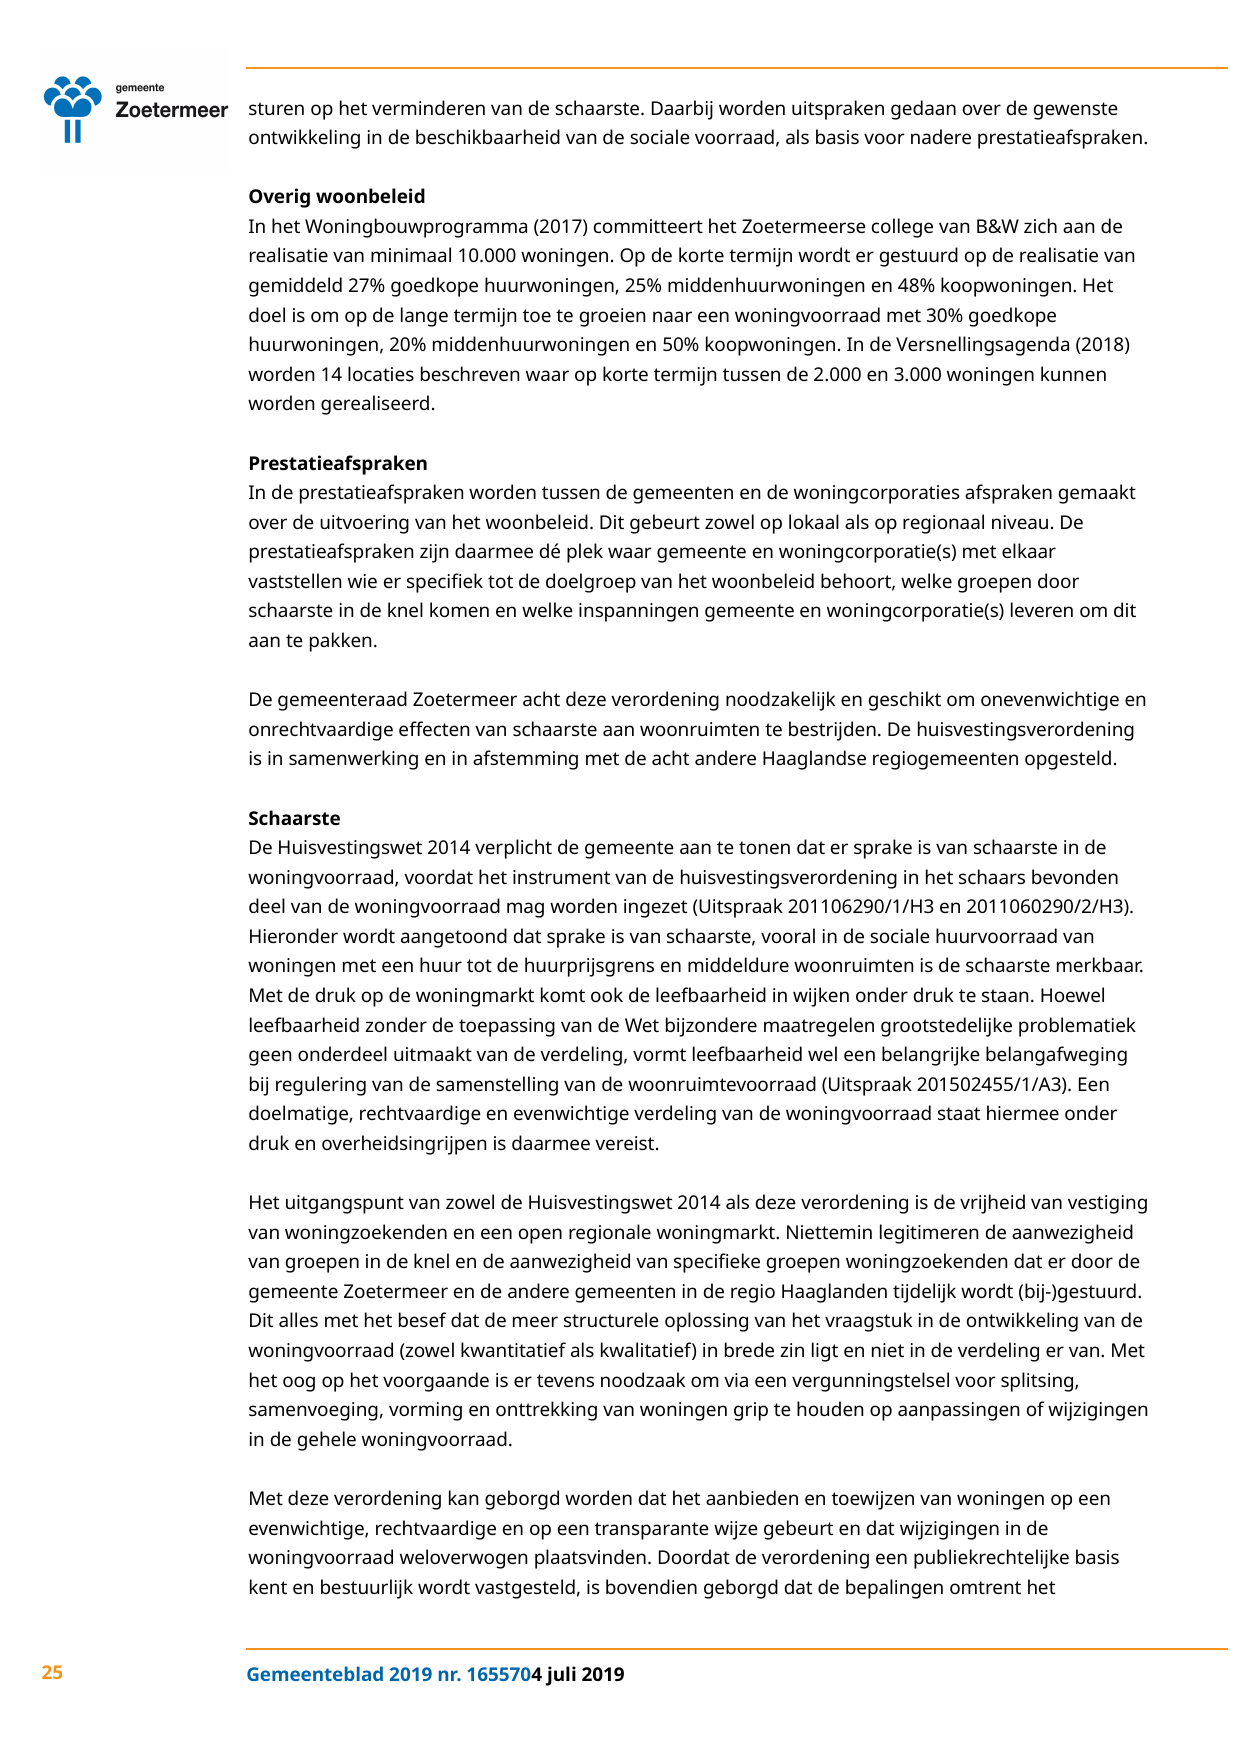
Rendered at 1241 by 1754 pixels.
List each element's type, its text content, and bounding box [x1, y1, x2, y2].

text Schaarste [248, 805, 1152, 831]
text Prestatieafspraken [248, 450, 1152, 476]
text De Huisvestingswet 2014 verplicht de gemeente aan te tonen dat er sprake is van schaarste in de woningvoorraad, voordat het instrument van de huisvestingsverordening in het schaars bevonden deel van de woningvoorraad mag worden ingezet (Uitspraak 201106290/1/H3 en 2011060290/2/H3). Hieronder wordt aangetoond dat sprake is van schaarste, vooral in de sociale huurvoorraad van woningen met een huur tot de huurprijsgrens en middeldure woonruimten is de schaarste merkbaar. Met de druk op de woningmarkt komt ook de leefbaarheid in wijken onder druk te staan. Hoewel leefbaarheid zonder de toepassing van de Wet bijzondere maatregelen grootstedelijke problematiek geen onderdeel uitmaakt van de verdeling, vormt leefbaarheid wel een belangrijke belangafweging bij regulering van de samenstelling van de woonruimtevoorraad (Uitspraak 201502455/1/A3). Een doelmatige, rechtvaardige en evenwichtige verdeling van de woningvoorraad staat hiermee onder druk en overheidsingrijpen is daarmee vereist. [248, 834, 1152, 1156]
text De gemeenteraad Zoetermeer acht deze verordening noodzakelijk en geschikt om onevenwichtige en onrechtvaardige effecten van schaarste aan woonruimten te bestrijden. De huisvestingsverordening is in samenwerking en in afstemming met de acht andere Haaglandse regiogemeenten opgesteld. [248, 686, 1152, 771]
text Overig woonbeleid [248, 183, 1152, 209]
picture [41, 47, 231, 172]
text Met deze verordening kan geborgd worden dat het aanbieden en toewijzen van woningen op een evenwichtige, rechtvaardige en op een transparante wijze gebeurt en dat wijzigingen in de woningvoorraad weloverwogen plaatsvinden. Doordat de verordening een publiekrechtelijke basis kent en bestuurlijk wordt vastgesteld, is bovendien geborgd dat de bepalingen omtrent het [248, 1485, 1152, 1600]
text In het Woningbouwprogramma (2017) committeert het Zoetermeerse college van B&W zich aan de realisatie van minimaal 10.000 woningen. Op de korte termijn wordt er gestuurd op de realisatie van gemiddeld 27% goedkope huurwoningen, 25% middenhuurwoningen en 48% koopwoningen. Het doel is om op de lange termijn toe te groeien naar een woningvoorraad met 30% goedkope huurwoningen, 20% middenhuurwoningen en 50% koopwoningen. In de Versnellingsagenda (2018) worden 14 locaties beschreven waar op korte termijn tussen de 2.000 en 3.000 woningen kunnen worden gerealiseerd. [248, 213, 1152, 416]
text In de prestatieafspraken worden tussen de gemeenten en de woningcorporaties afspraken gemaakt over de uitvoering van het woonbeleid. Dit gebeurt zowel op lokaal als op regionaal niveau. De prestatieafspraken zijn daarmee dé plek waar gemeente en woningcorporatie(s) met elkaar vaststellen wie er specifiek tot de doelgroep van het woonbeleid behoort, welke groepen door schaarste in de knel komen en welke inspanningen gemeente en woningcorporatie(s) leveren om dit aan te pakken. [248, 479, 1152, 653]
text Het uitgangspunt van zowel de Huisvestingswet 2014 als deze verordening is de vrijheid van vestiging van woningzoekenden en een open regionale woningmarkt. Niettemin legitimeren de aanwezigheid van groepen in de knel en de aanwezigheid van specifieke groepen woningzoekenden dat er door de gemeente Zoetermeer en de andere gemeenten in de regio Haaglanden tijdelijk wordt (bij-)gestuurd. Dit alles met het besef dat de meer structurele oplossing van het vraagstuk in de ontwikkeling van de woningvoorraad (zowel kwantitatief als kwalitatief) in brede zin ligt en niet in de verdeling er van. Met het oog op het voorgaande is er tevens noodzaak om via een vergunningstelsel voor splitsing, samenvoeging, vorming en onttrekking van woningen grip te houden op aanpassingen of wijzigingen in de gehele woningvoorraad. [248, 1189, 1152, 1452]
text sturen op het verminderen van de schaarste. Daarbij worden uitspraken gedaan over de gewenste ontwikkeling in de beschikbaarheid van de sociale voorraad, als basis voor nadere prestatieafspraken. [248, 95, 1152, 150]
